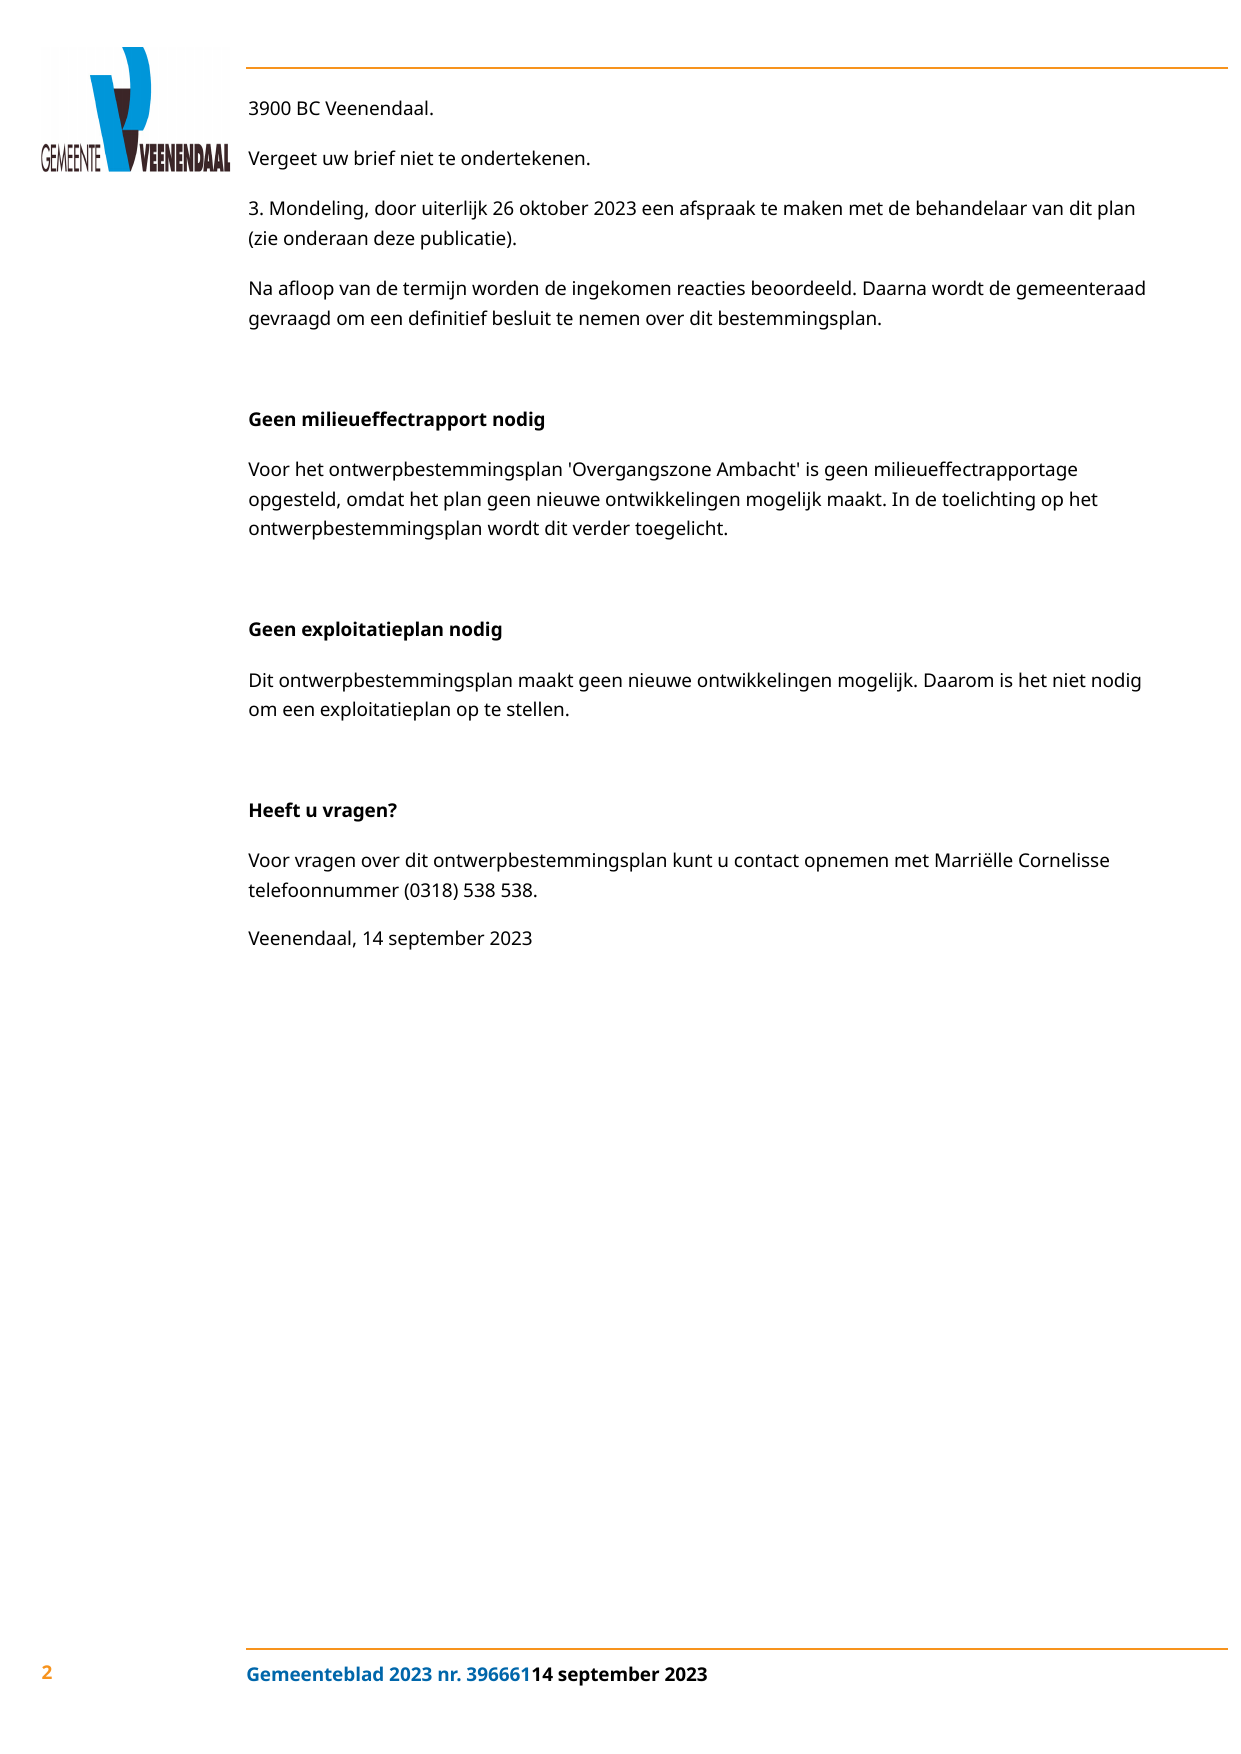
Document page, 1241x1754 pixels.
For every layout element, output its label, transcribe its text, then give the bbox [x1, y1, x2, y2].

picture [123, 47, 231, 172]
picture [41, 47, 130, 172]
text Vergeet uw brief niet te ondertekenen. [248, 145, 1152, 171]
text Voor het ontwerpbestemmingsplan 'Overgangszone Ambacht' is geen milieueffectrapportage opgesteld, omdat het plan geen nieuwe ontwikkelingen mogelijk maakt. In de toelichting op het ontwerpbestemmingsplan wordt dit verder toegelicht. [248, 456, 1152, 541]
text Veenendaal, 14 september 2023 [248, 925, 1152, 951]
text Na afloop van de termijn worden de ingekomen reacties beoordeeld. Daarna wordt de gemeenteraad gevraagd om een definitief besluit te nemen over dit bestemmingsplan. [248, 276, 1152, 331]
text Voor vragen over dit ontwerpbestemmingsplan kunt u contact opnemen met Marriëlle Cornelisse telefoonnummer (0318) 538 538. [248, 848, 1152, 903]
text Dit ontwerpbestemmingsplan maakt geen nieuwe ontwikkelingen mogelijk. Daarom is het niet nodig om een exploitatieplan op te stellen. [248, 667, 1152, 722]
text 3900 BC Veenendaal. [248, 95, 1152, 121]
text Geen exploitatieplan nodig [248, 616, 1152, 642]
text 3. Mondeling, door uiterlijk 26 oktober 2023 een afspraak te maken met de behandelaar van dit plan (zie onderaan deze publicatie). [248, 196, 1152, 251]
text Geen milieueffectrapport nodig [248, 406, 1152, 432]
text Heeft u vragen? [248, 797, 1152, 823]
